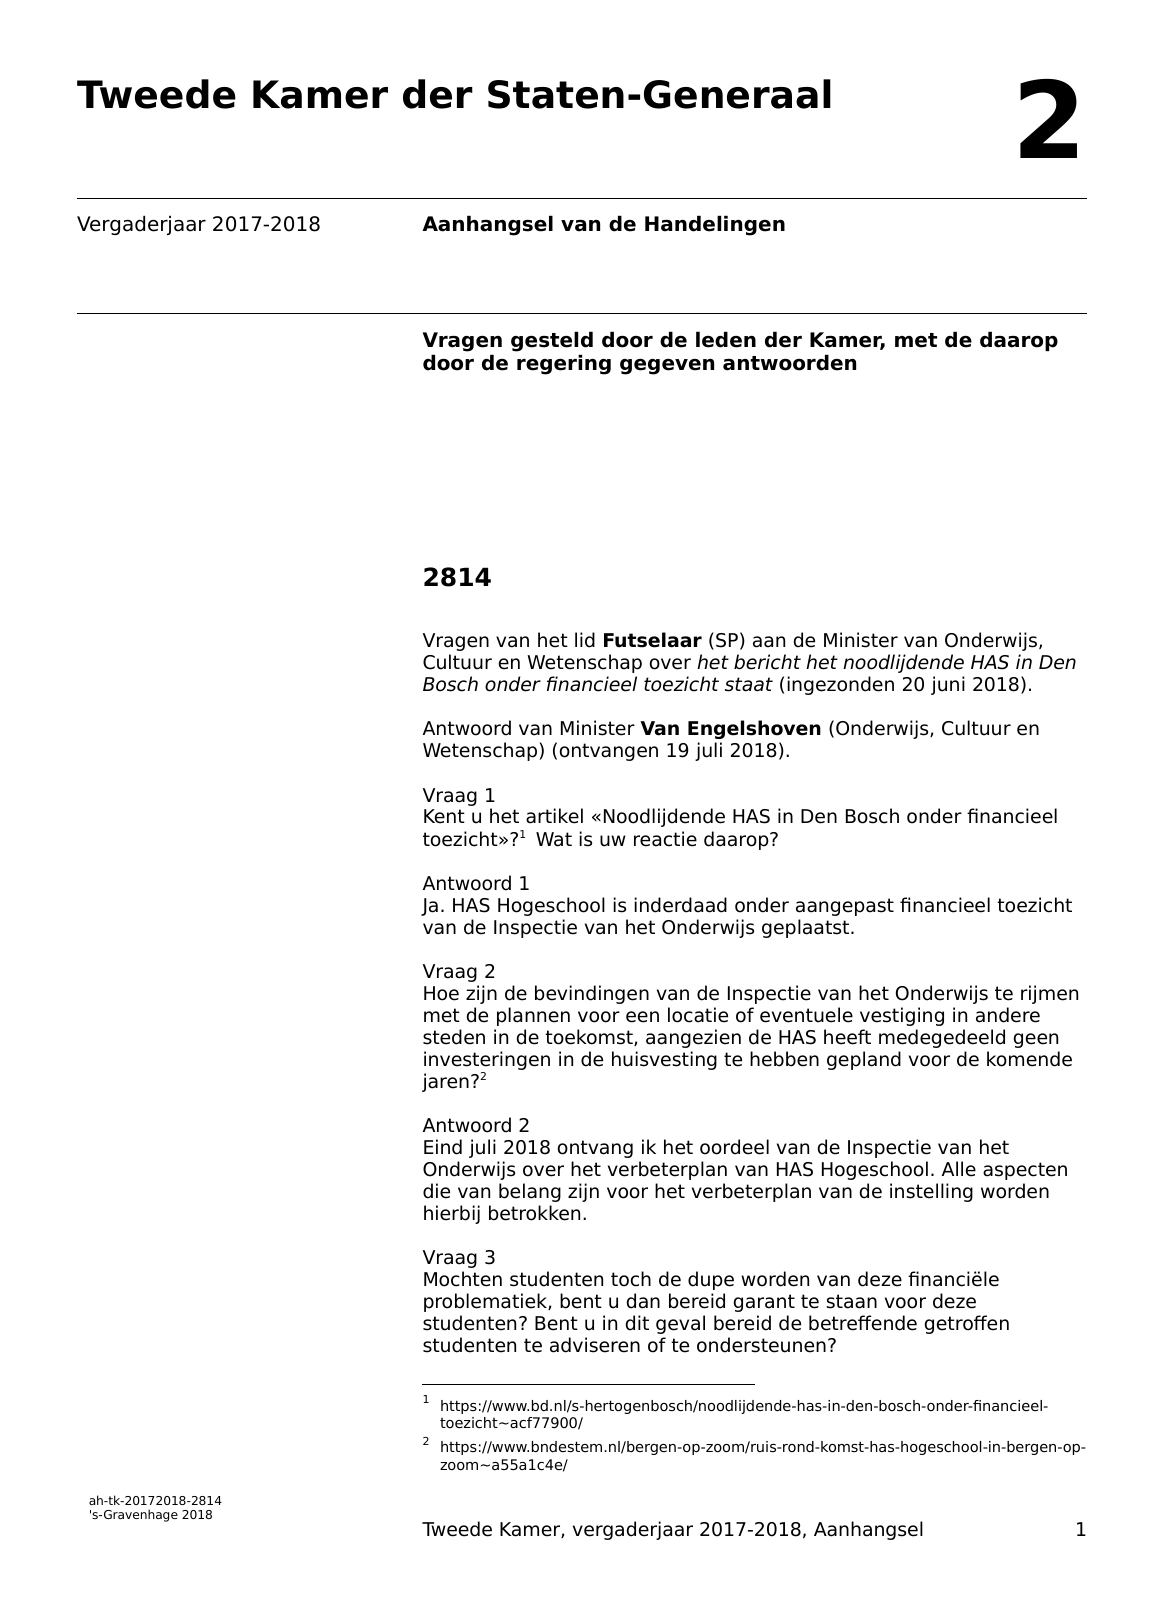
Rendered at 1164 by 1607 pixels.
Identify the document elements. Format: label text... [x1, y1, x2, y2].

text https://www.bndestem.nl/bergen-op-zoom/ruis-rond-komst-has-hogeschool-in-bergen-op-zoom~a55a1c4e/ [422, 1435, 1087, 1474]
table_header 2 [886, 59, 1087, 198]
table_cell [77, 314, 422, 375]
text https://www.bd.nl/s-hertogenbosch/noodlijdende-has-in-den-bosch-onder-financieel-toezicht~acf77900/ [422, 1393, 1087, 1432]
text Antwoord van Minister Van Engelshoven (Onderwijs, Cultuur en Wetenschap) (ontvangen 19 juli 2018). [422, 718, 1087, 762]
table_cell Aanhangsel van de Handelingen [422, 199, 1087, 313]
text Vraag 2 [422, 961, 1087, 983]
text Mochten studenten toch de dupe worden van deze financiële problematiek, bent u dan bereid garant te staan voor deze studenten? Bent u in dit geval bereid de betreffende getroffen studenten te adviseren of te ondersteunen? [422, 1269, 1087, 1357]
table_cell Vergaderjaar 2017-2018 [77, 199, 422, 313]
table_cell Vragen gesteld door de leden der Kamer, met de daarop door de regering gegeven antwoorden [422, 314, 1087, 375]
text Antwoord 2 [422, 1115, 1087, 1137]
text ah-tk-20172018-2814 [88, 1494, 323, 1508]
text Vraag 1 [422, 784, 1087, 806]
text Hoe zijn de bevindingen van de Inspectie van het Onderwijs te rijmen met de plannen voor een locatie of eventuele vestiging in andere steden in de toekomst, aangezien de HAS heeft medegedeeld geen investeringen in de huisvesting te hebben gepland voor de komende jaren? [422, 983, 1087, 1093]
text Antwoord 1 [422, 873, 1087, 894]
text Ja. HAS Hogeschool is inderdaad onder aangepast financieel toezicht van de Inspectie van het Onderwijs geplaatst. [422, 894, 1087, 938]
text 's-Gravenhage 2018 [88, 1508, 323, 1522]
text Kent u het artikel «Noodlijdende HAS in Den Bosch onder financieel toezicht»? Wat is uw reactie daarop? [422, 806, 1087, 850]
text Vragen van het lid Futselaar (SP) aan de Minister van Onderwijs, Cultuur en Wetenschap over het bericht het noodlijdende HAS in Den Bosch onder financieel toezicht staat (ingezonden 20 juni 2018). [422, 630, 1087, 696]
text 2814 [422, 563, 1087, 592]
text Vraag 3 [422, 1247, 1087, 1269]
text Eind juli 2018 ontvang ik het oordeel van de Inspectie van het Onderwijs over het verbeterplan van HAS Hogeschool. Alle aspecten die van belang zijn voor het verbeterplan van de instelling worden hierbij betrokken. [422, 1137, 1087, 1225]
table_header Tweede Kamer der Staten-Generaal [77, 59, 886, 198]
